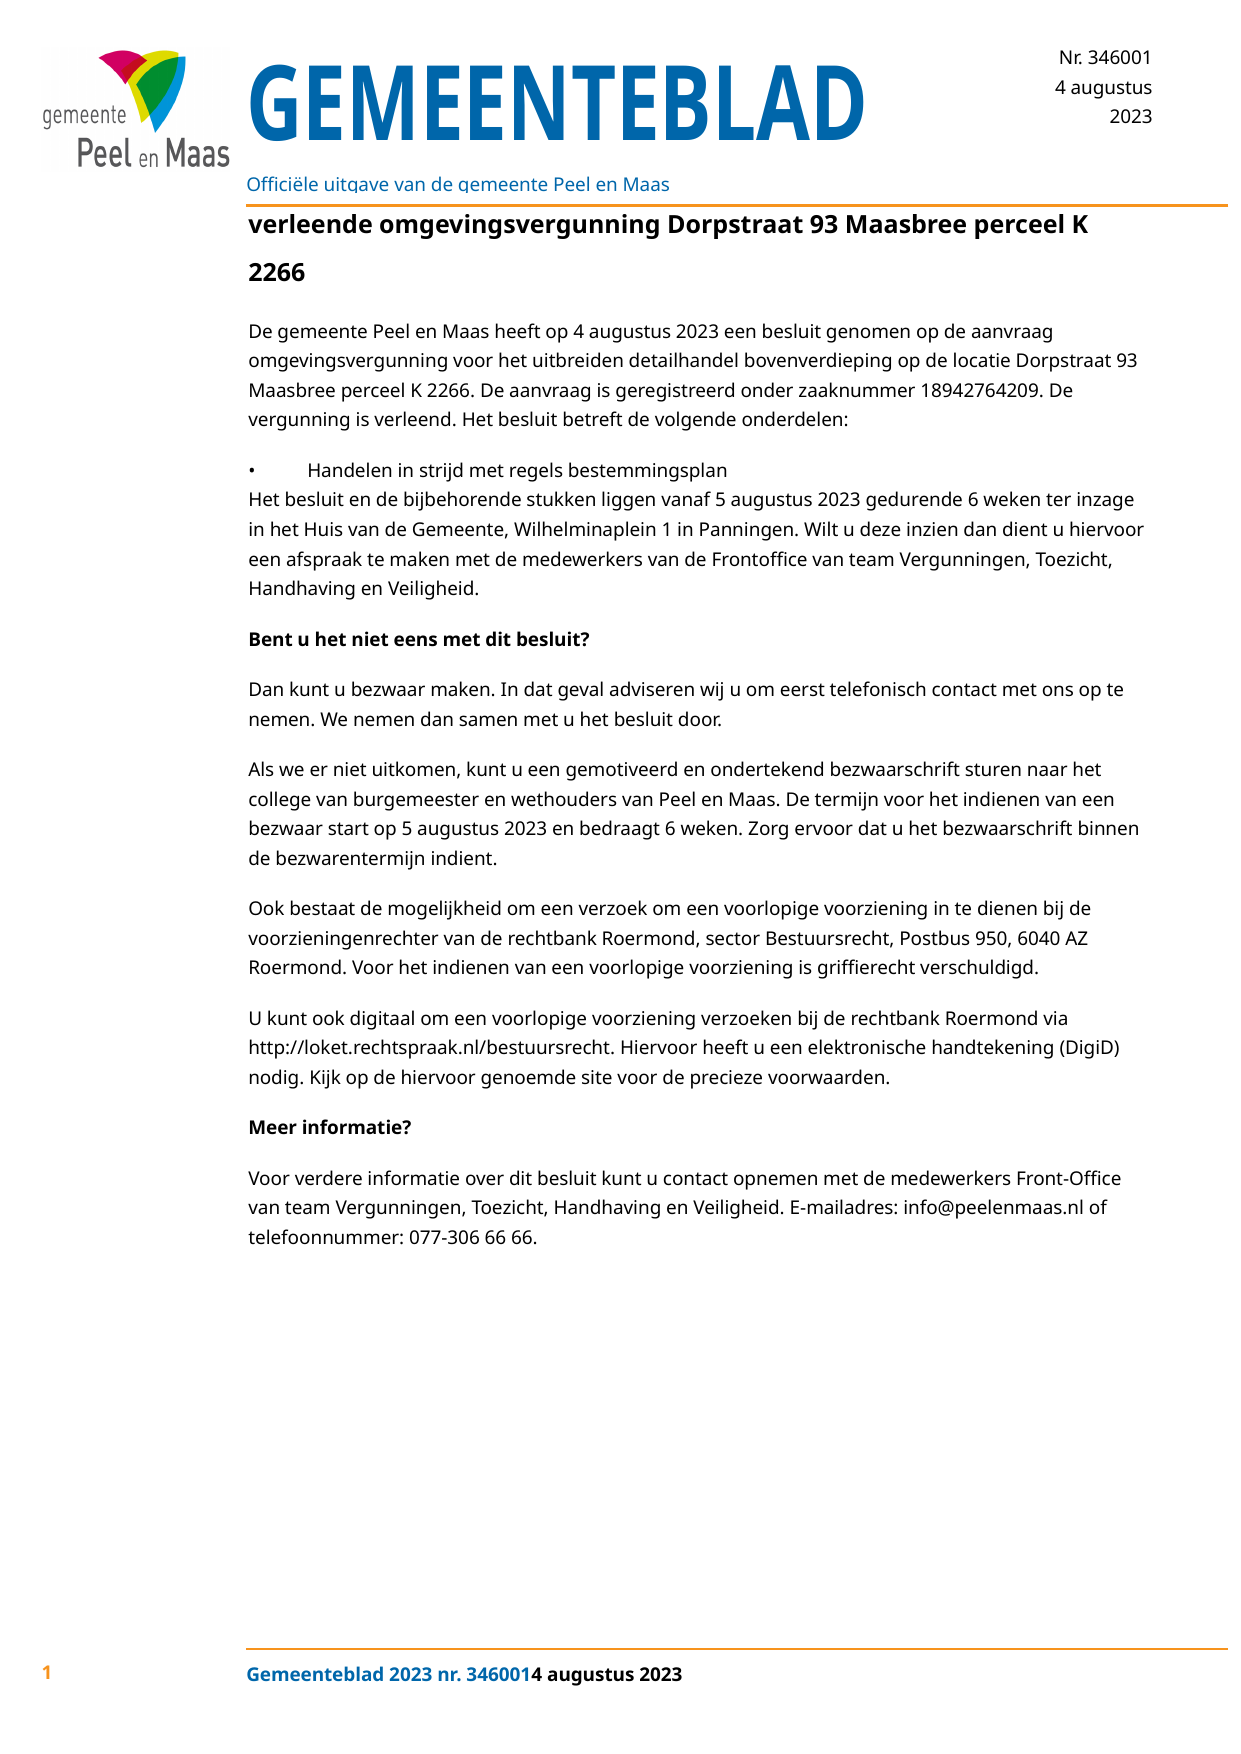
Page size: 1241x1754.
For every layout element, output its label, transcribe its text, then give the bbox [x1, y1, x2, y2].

text Als we er niet uitkomen, kunt u een gemotiveerd en ondertekend bezwaarschrift sturen naar het college van burgemeester en wethouders van Peel en Maas. De termijn voor het indienen van een bezwaar start op 5 augustus 2023 en bedraagt 6 weken. Zorg ervoor dat u het bezwaarschrift binnen de bezwarentermijn indient. [248, 756, 1152, 871]
text Het besluit en de bijbehorende stukken liggen vanaf 5 augustus 2023 gedurende 6 weken ter inzage in het Huis van de Gemeente, Wilhelminaplein 1 in Panningen. Wilt u deze inzien dan dient u hiervoor een afspraak te maken met de medewerkers van de Frontoffice van team Vergunningen, Toezicht, Handhaving en Veiligheid. [248, 487, 1152, 601]
text Bent u het niet eens met dit besluit? [248, 626, 1152, 652]
text U kunt ook digitaal om een voorlopige voorziening verzoeken bij de rechtbank Roermond via http://loket.rechtspraak.nl/bestuursrecht. Hiervoor heeft u een elektronische handtekening (DigiD) nodig. Kijk op de hiervoor genoemde site voor de precieze voorwaarden. [248, 1005, 1152, 1090]
text Meer informatie? [248, 1114, 1152, 1140]
text Ook bestaat de mogelijkheid om een verzoek om een voorlopige voorziening in te dienen bij de voorzieningenrechter van de rechtbank Roermond, sector Bestuursrecht, Postbus 950, 6040 AZ Roermond. Voor het indienen van een voorlopige voorziening is griffierecht verschuldigd. [248, 895, 1152, 980]
text Voor verdere informatie over dit besluit kunt u contact opnemen met de medewerkers Front-Office van team Vergunningen, Toezicht, Handhaving en Veiligheid. E-mailadres: info@peelenmaas.nl of telefoonnummer: 077-306 66 66. [248, 1165, 1152, 1250]
text verleende omgevingsvergunning Dorpstraat 93 Maasbree perceel K 2266 [248, 207, 1152, 288]
picture [41, 47, 231, 172]
list Handelen in strijd met regels bestemmingsplan [248, 457, 1152, 483]
text Dan kunt u bezwaar maken. In dat geval adviseren wij u om eerst telefonisch contact met ons op te nemen. We nemen dan samen met u het besluit door. [248, 676, 1152, 732]
text De gemeente Peel en Maas heeft op 4 augustus 2023 een besluit genomen op de aanvraag omgevingsvergunning voor het uitbreiden detailhandel bovenverdieping op de locatie Dorpstraat 93 Maasbree perceel K 2266. De aanvraag is geregistreerd onder zaaknummer 18942764209. De vergunning is verleend. Het besluit betreft de volgende onderdelen: [248, 318, 1152, 432]
